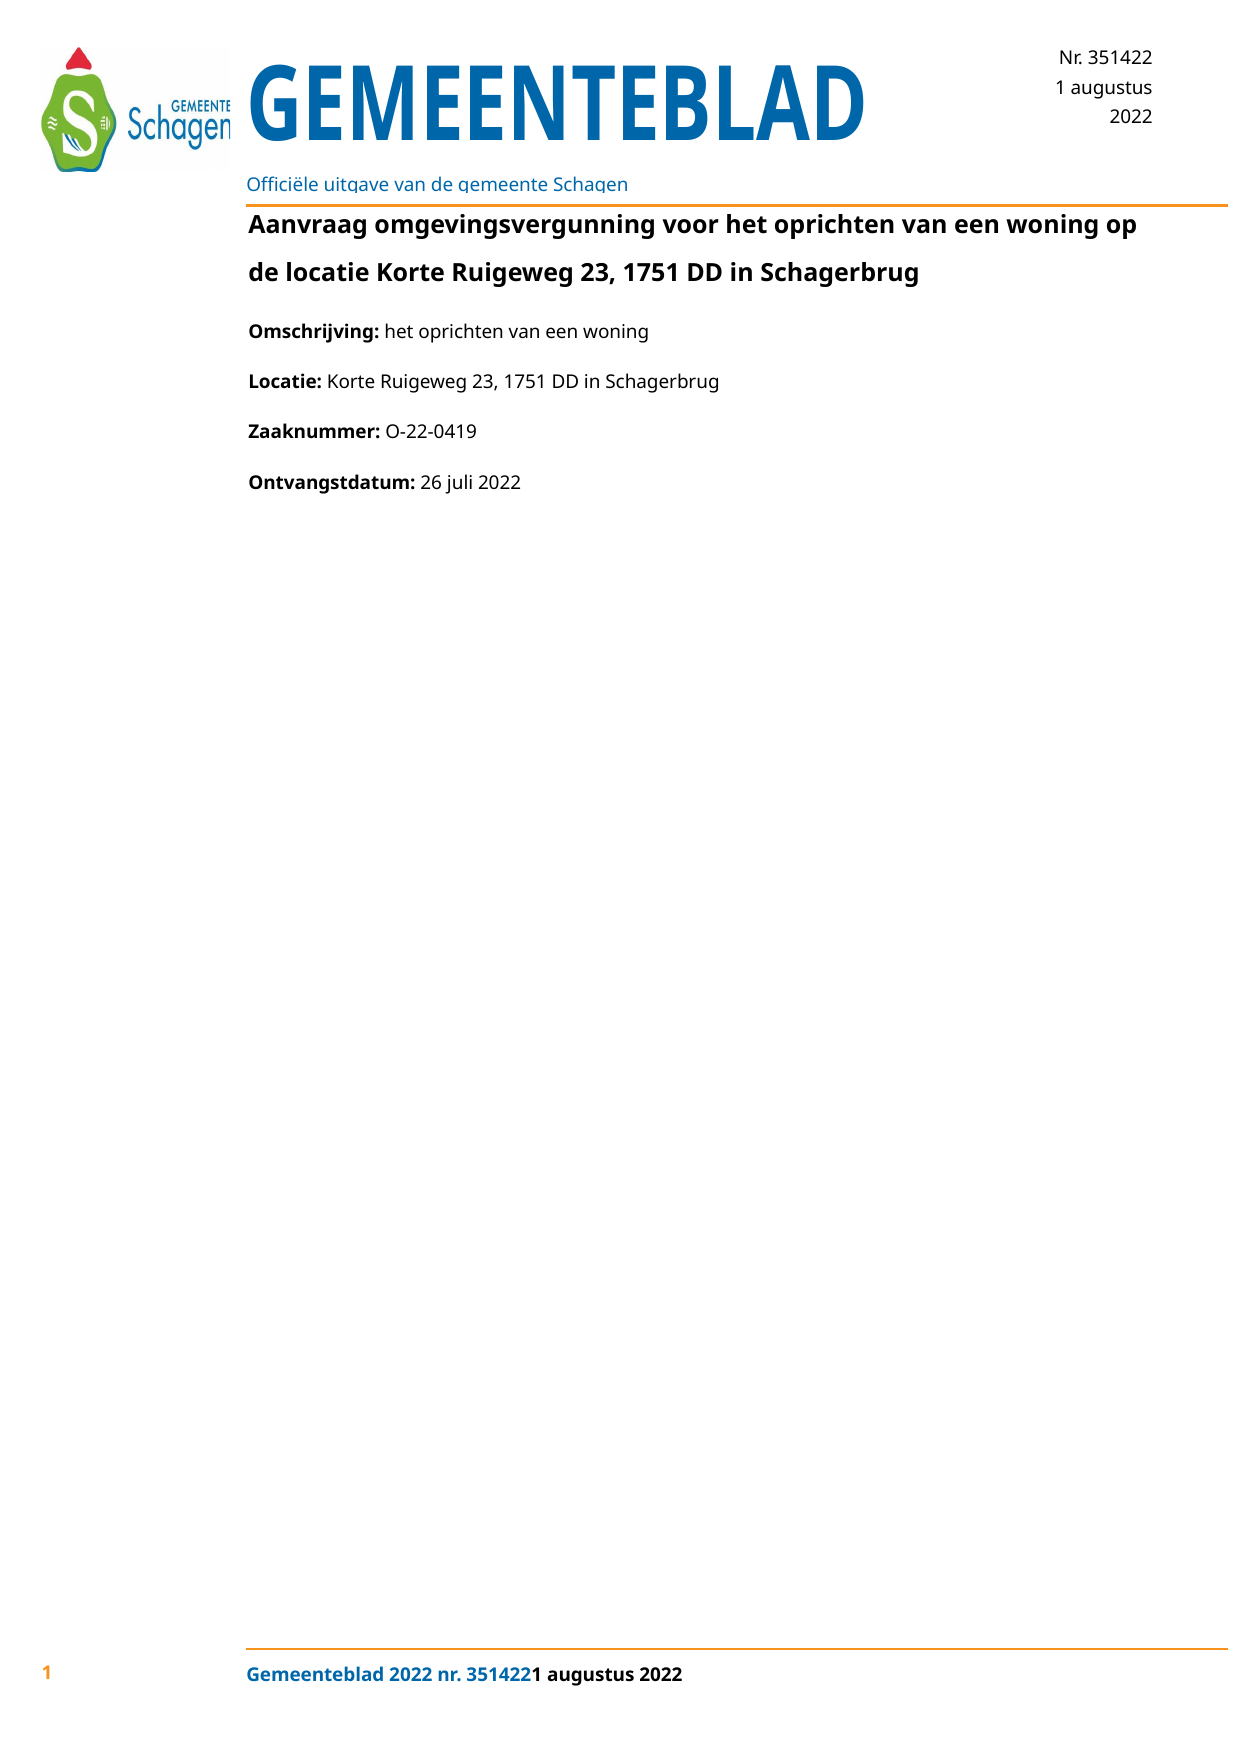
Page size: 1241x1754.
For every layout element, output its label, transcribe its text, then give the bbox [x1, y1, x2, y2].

picture [41, 47, 231, 172]
text Omschrijving: het oprichten van een woning [248, 318, 1152, 344]
text Zaaknummer: O-22-0419 [248, 419, 1152, 444]
text Locatie: Korte Ruigeweg 23, 1751 DD in Schagerbrug [248, 368, 1152, 394]
text Aanvraag omgevingsvergunning voor het oprichten van een woning op de locatie Korte Ruigeweg 23, 1751 DD in Schagerbrug [248, 207, 1152, 288]
text Ontvangstdatum: 26 juli 2022 [248, 469, 1152, 495]
